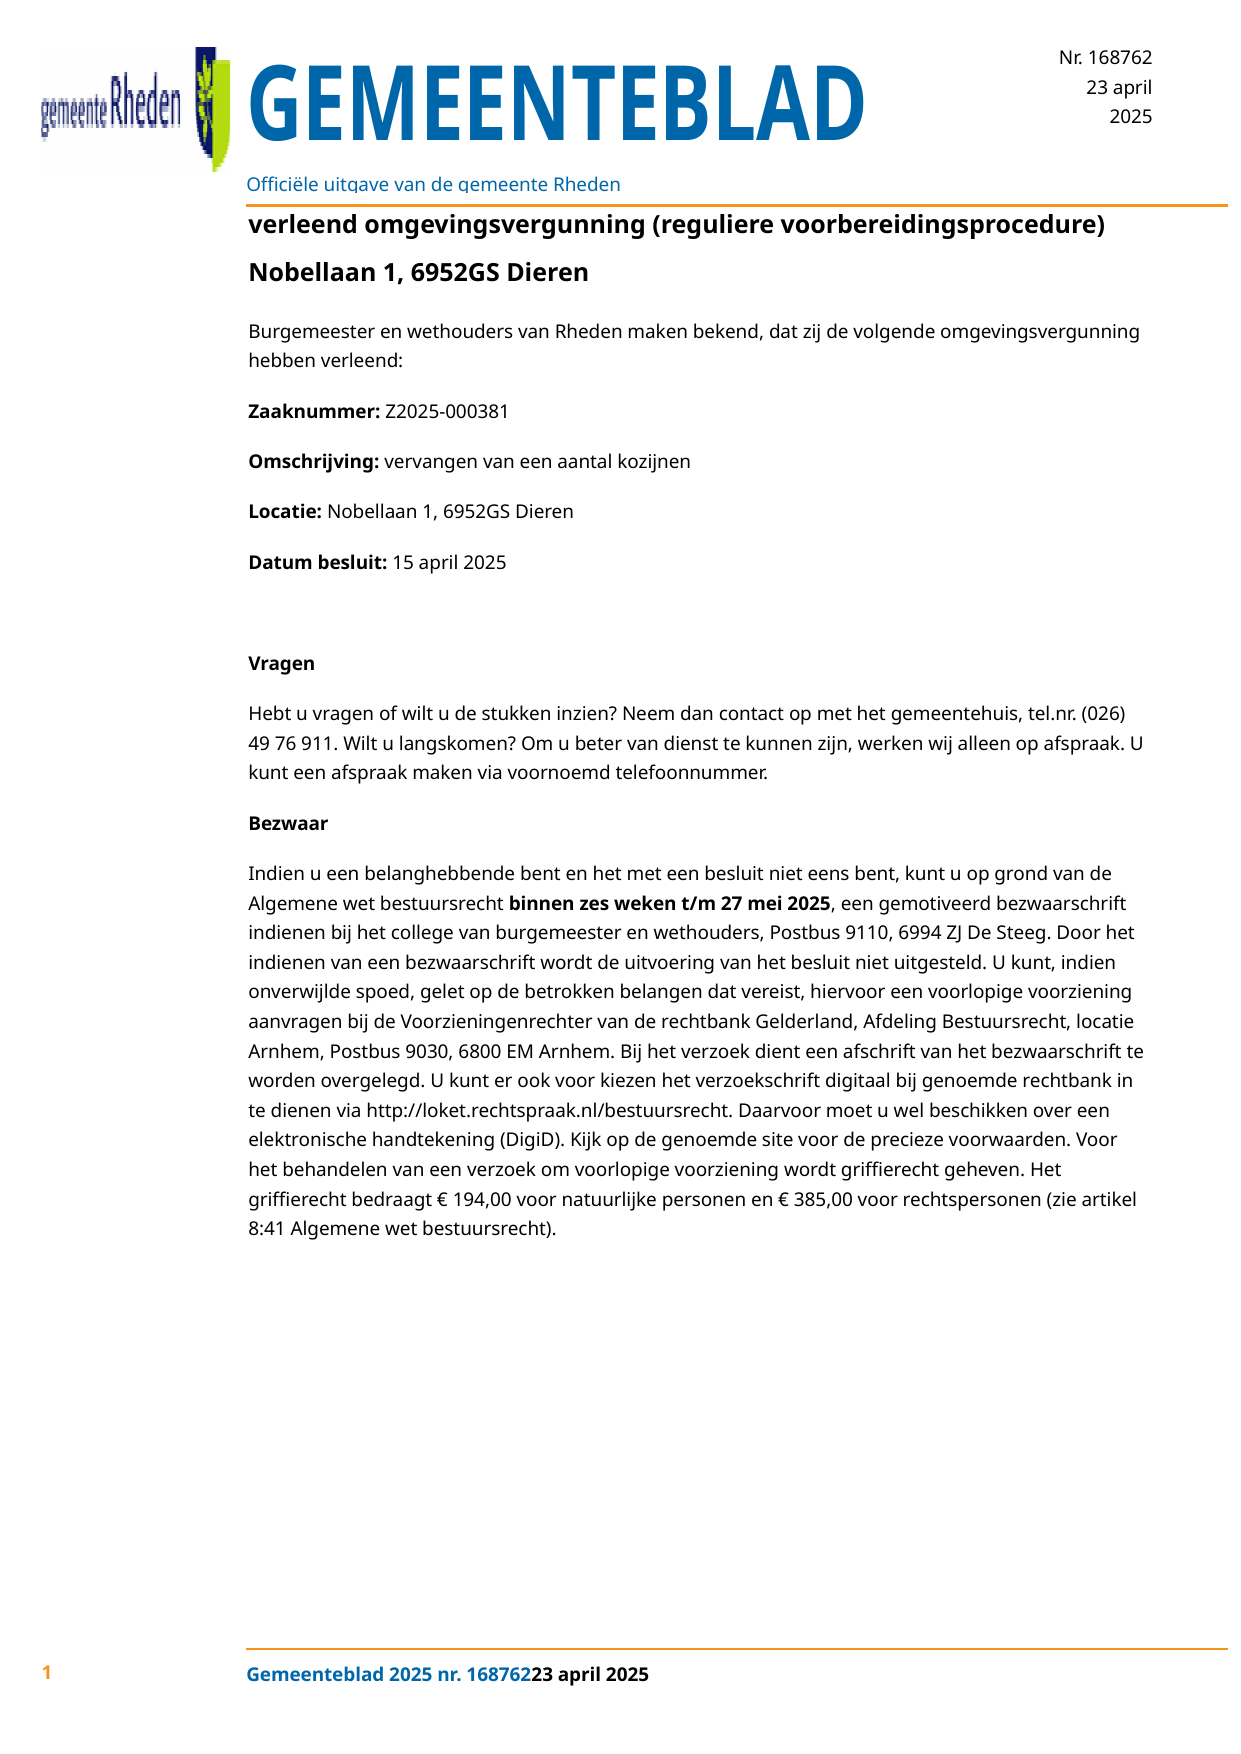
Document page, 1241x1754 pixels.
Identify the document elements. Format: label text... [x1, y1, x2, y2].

text Omschrijving: vervangen van een aantal kozijnen [248, 448, 1152, 474]
text verleend omgevingsvergunning (reguliere voorbereidingsprocedure) Nobellaan 1, 6952GS Dieren [248, 207, 1152, 288]
text Hebt u vragen of wilt u de stukken inzien? Neem dan contact op met het gemeentehuis, tel.nr. (026) 49 76 911. Wilt u langskomen? Om u beter van dienst te kunnen zijn, werken wij alleen op afspraak. U kunt een afspraak maken via voornoemd telefoonnummer. [248, 700, 1152, 785]
picture [41, 47, 231, 172]
text Bezwaar [248, 810, 1152, 836]
text Zaaknummer: Z2025-000381 [248, 398, 1152, 424]
text Vragen [248, 650, 1152, 676]
text Datum besluit: 15 april 2025 [248, 549, 1152, 575]
text Burgemeester en wethouders van Rheden maken bekend, dat zij de volgende omgevingsvergunning hebben verleend: [248, 318, 1152, 373]
text Locatie: Nobellaan 1, 6952GS Dieren [248, 499, 1152, 524]
text Indien u een belanghebbende bent en het met een besluit niet eens bent, kunt u op grond van de Algemene wet bestuursrecht binnen zes weken t/m 27 mei 2025, een gemotiveerd bezwaarschrift indienen bij het college van burgemeester en wethouders, Postbus 9110, 6994 ZJ De Steeg. Door het indienen van een bezwaarschrift wordt de uitvoering van het besluit niet uitgesteld. U kunt, indien onverwijlde spoed, gelet op de betrokken belangen dat vereist, hiervoor een voorlopige voorziening aanvragen bij de Voorzieningenrechter van de rechtbank Gelderland, Afdeling Bestuursrecht, locatie Arnhem, Postbus 9030, 6800 EM Arnhem. Bij het verzoek dient een afschrift van het bezwaarschrift te worden overgelegd. U kunt er ook voor kiezen het verzoekschrift digitaal bij genoemde rechtbank in te dienen via http://loket.rechtspraak.nl/bestuursrecht. Daarvoor moet u wel beschikken over een elektronische handtekening (DigiD). Kijk op de genoemde site voor de precieze voorwaarden. Voor het behandelen van een verzoek om voorlopige voorziening wordt griffierecht geheven. Het griffierecht bedraagt € 194,00 voor natuurlijke personen en € 385,00 voor rechtspersonen (zie artikel 8:41 Algemene wet bestuursrecht). [248, 860, 1152, 1241]
